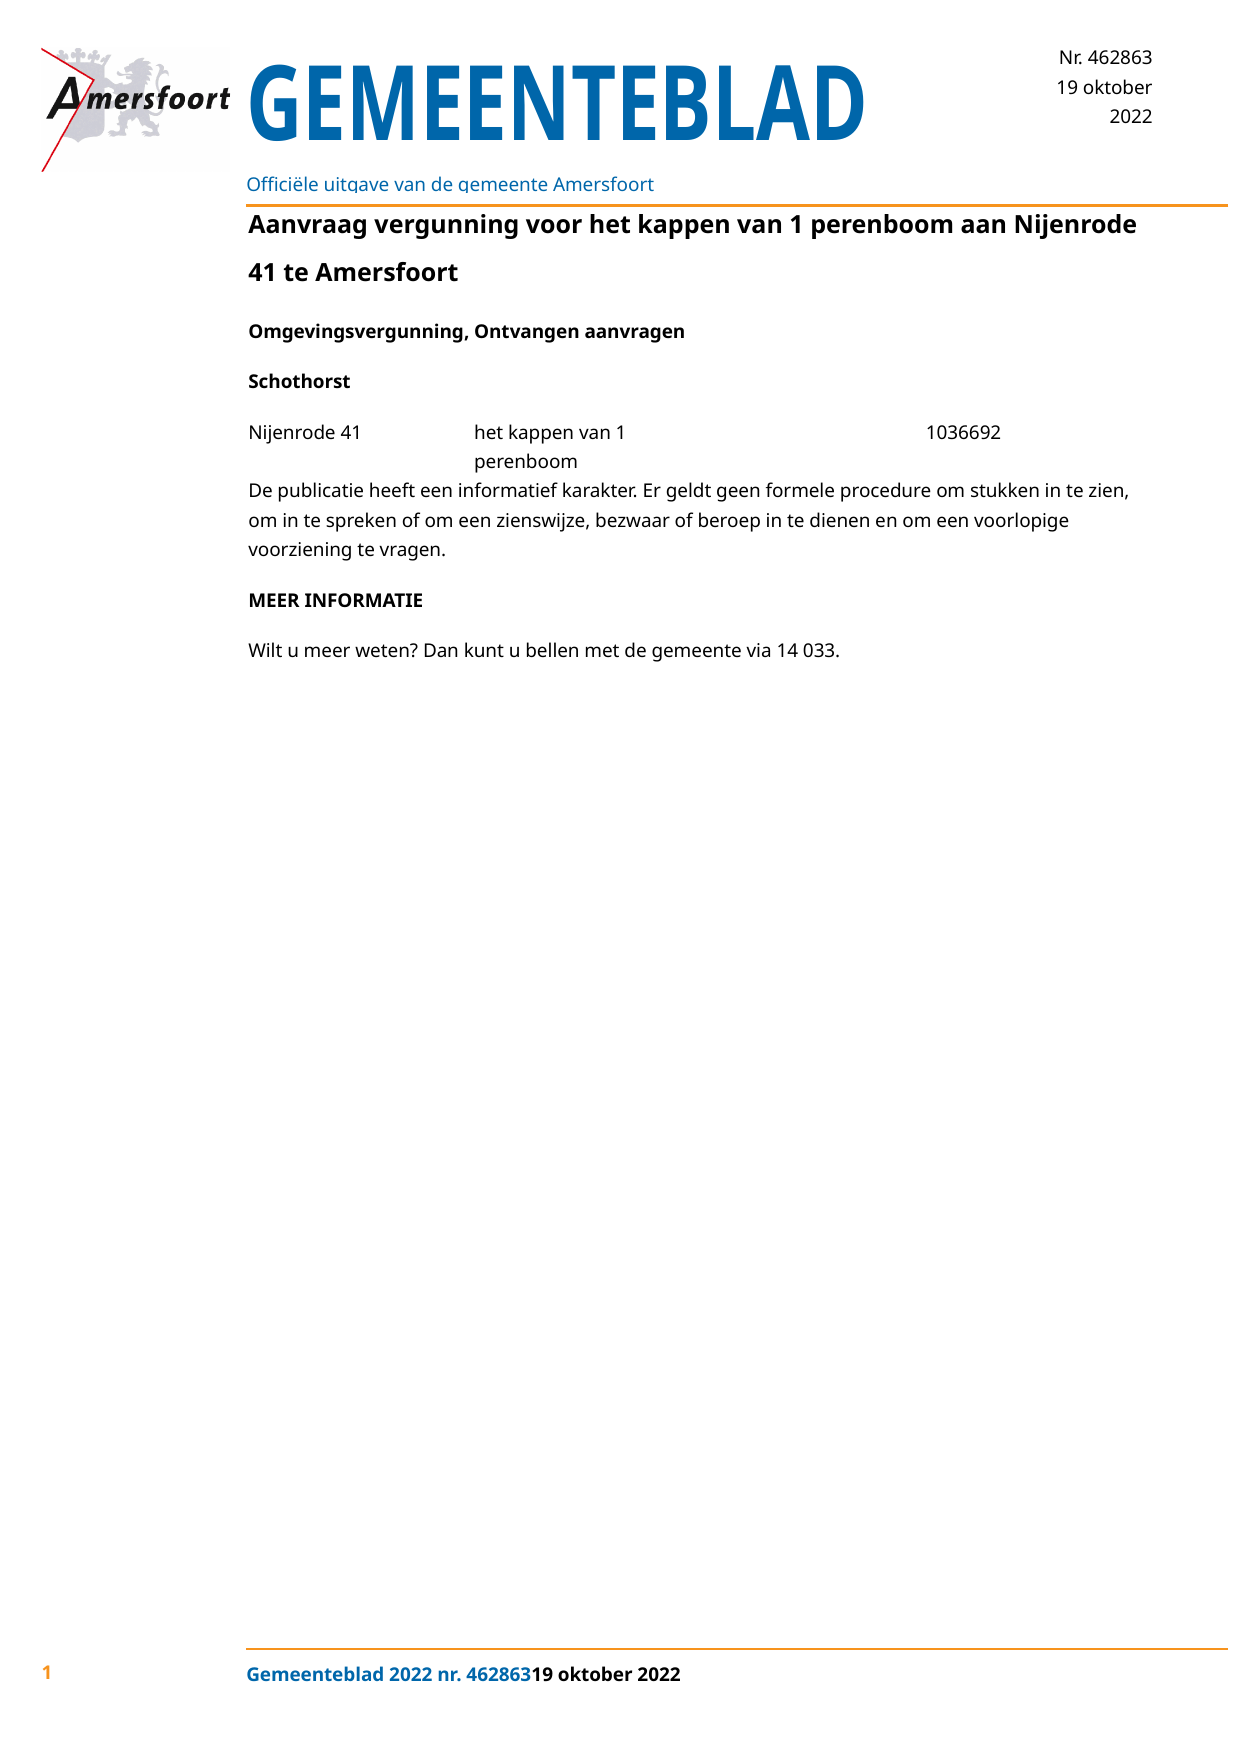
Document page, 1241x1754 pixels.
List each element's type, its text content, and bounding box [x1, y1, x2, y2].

table_header [700, 419, 926, 474]
text Omgevingsvergunning, Ontvangen aanvragen [248, 318, 1152, 344]
text Schothorst [248, 368, 1152, 394]
text De publicatie heeft een informatief karakter. Er geldt geen formele procedure om stukken in te zien, om in te spreken of om een zienswijze, bezwaar of beroep in te dienen en om een voorlopige voorziening te vragen. [248, 477, 1152, 562]
table_header Nijenrode 41 [248, 419, 474, 474]
table_header 1036692 [926, 419, 1152, 474]
text Aanvraag vergunning voor het kappen van 1 perenboom aan Nijenrode 41 te Amersfoort [248, 207, 1152, 288]
text MEER INFORMATIE [248, 587, 1152, 613]
table_header het kappen van 1 perenboom [474, 419, 700, 474]
picture [41, 47, 231, 172]
text Wilt u meer weten? Dan kunt u bellen met de gemeente via 14 033. [248, 637, 1152, 663]
